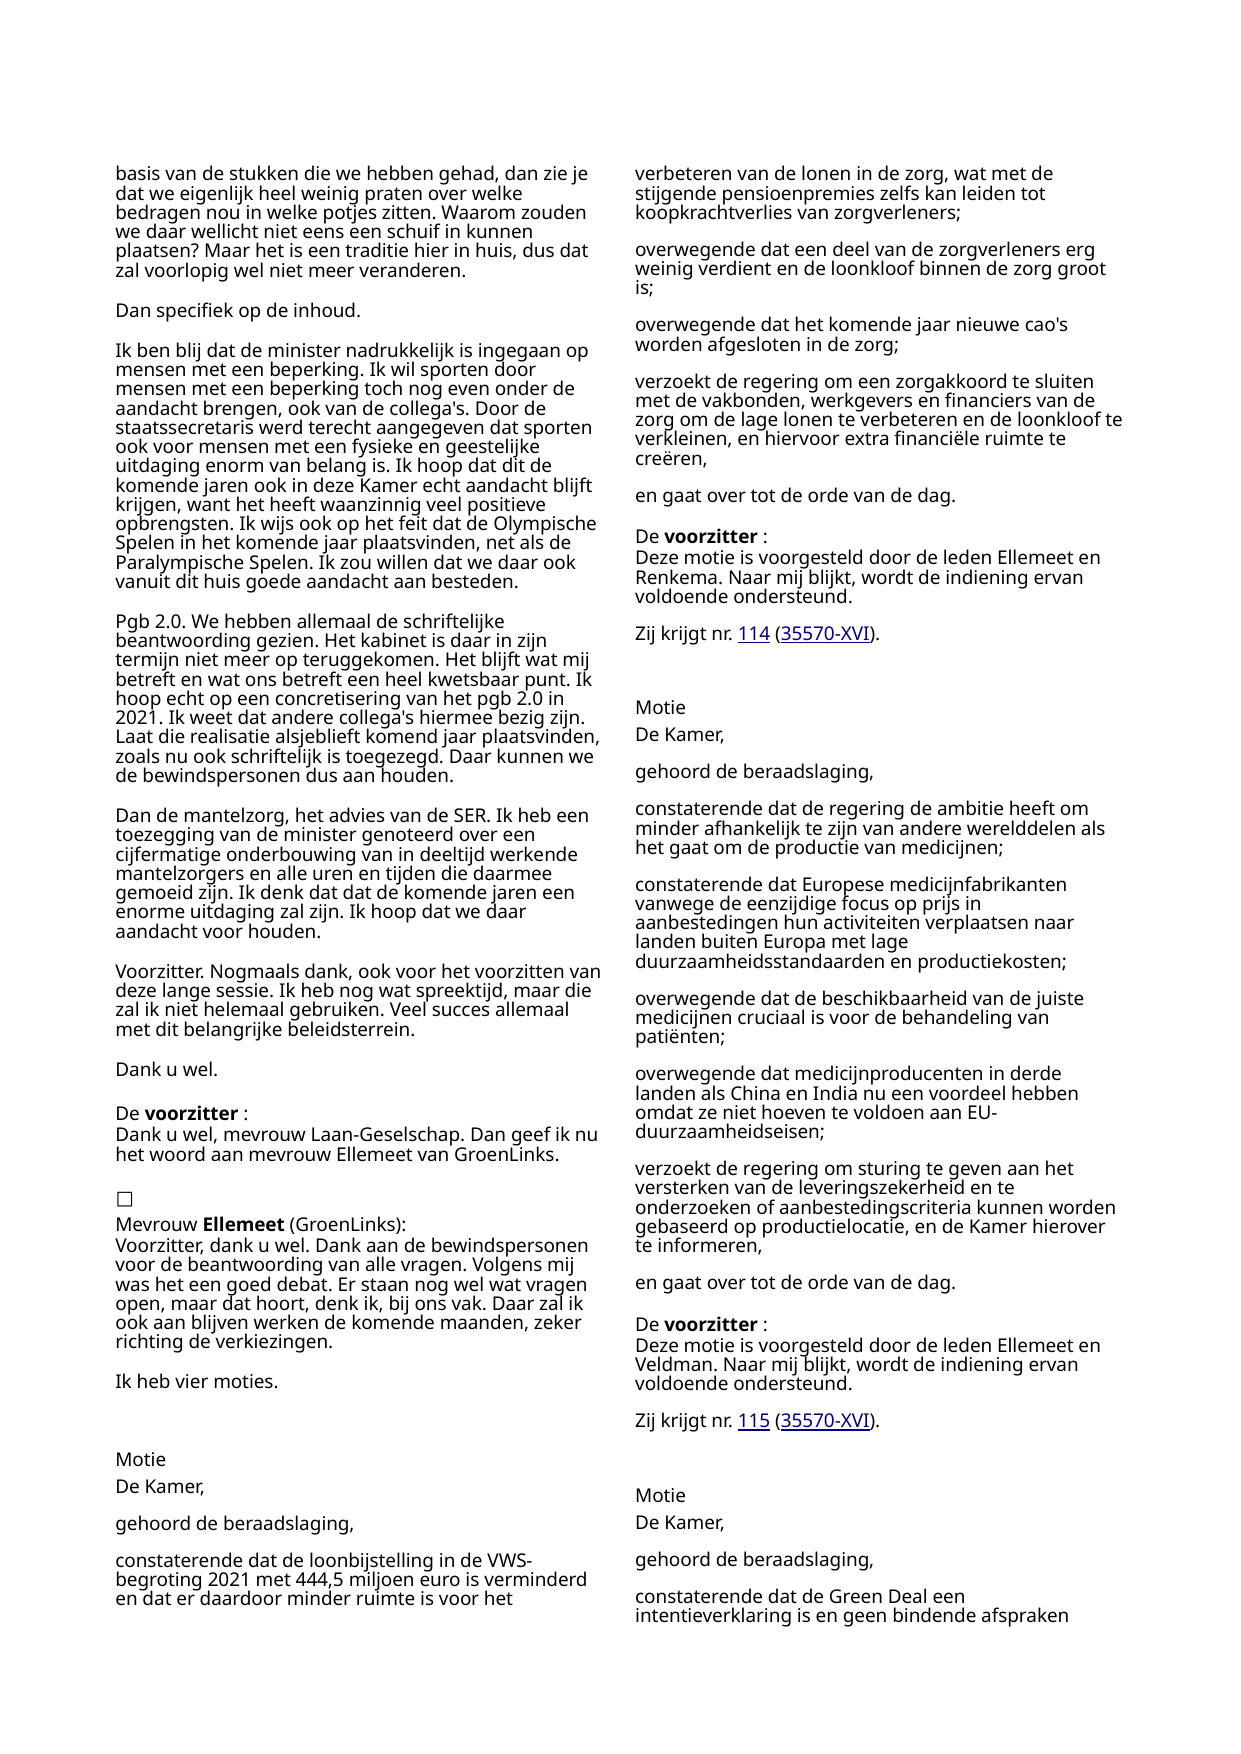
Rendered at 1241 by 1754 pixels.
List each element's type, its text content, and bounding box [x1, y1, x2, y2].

text De Kamer, [115, 1478, 605, 1497]
text De voorzitter : [635, 1311, 1125, 1337]
text constaterende dat de regering de ambitie heeft om minder afhankelijk te zijn van andere werelddelen als het gaat om de productie van medicijnen; [635, 800, 1125, 858]
text Ik ben blij dat de minister nadrukkelijk is ingegaan op mensen met een beperking. Ik wil sporten door mensen met een beperking toch nog even onder de aandacht brengen, ook van de collega's. Door de staatssecretaris werd terecht aangegeven dat sporten ook voor mensen met een fysieke en geestelijke uitdaging enorm van belang is. Ik hoop dat dit de komende jaren ook in deze Kamer echt aandacht blijft krijgen, want het heeft waanzinnig veel positieve opbrengsten. Ik wijs ook op het feit dat de Olympische Spelen in het komende jaar plaatsvinden, net als de Paralympische Spelen. Ik zou willen dat we daar ook vanuit dit huis goede aandacht aan besteden. [115, 342, 605, 592]
text overwegende dat de beschikbaarheid van de juiste medicijnen cruciaal is voor de behandeling van patiënten; [635, 990, 1125, 1048]
text overwegende dat het komende jaar nieuwe cao's worden afgesloten in de zorg; [635, 316, 1125, 355]
text constaterende dat de loonbijstelling in de VWS-begroting 2021 met 444,5 miljoen euro is verminderd en dat er daardoor minder ruimte is voor het [115, 1552, 605, 1610]
text constaterende dat de Green Deal een intentieverklaring is en geen bindende afspraken [635, 1588, 1125, 1626]
text Motie [635, 1482, 1125, 1508]
text Motie [115, 1446, 605, 1472]
text De Kamer, [635, 1514, 1125, 1533]
text basis van de stukken die we hebben gehad, dan zie je dat we eigenlijk heel weinig praten over welke bedragen nou in welke potjes zitten. Waarom zouden we daar wellicht niet eens een schuif in kunnen plaatsen? Maar het is een traditie hier in huis, dus dat zal voorlopig wel niet meer veranderen. [115, 165, 605, 281]
text en gaat over tot de orde van de dag. [635, 487, 1125, 506]
text verbeteren van de lonen in de zorg, wat met de stijgende pensioenpremies zelfs kan leiden tot koopkrachtverlies van zorgverleners; [635, 165, 1125, 223]
text gehoord de beraadslaging, [635, 763, 1125, 782]
text verzoekt de regering om een zorgakkoord te sluiten met de vakbonden, werkgevers en financiers van de zorg om de lage lonen te verbeteren en de loonkloof te verkleinen, en hiervoor extra financiële ruimte te creëren, [635, 373, 1125, 469]
text Dan de mantelzorg, het advies van de SER. Ik heb een toezegging van de minister genoteerd over een cijfermatige onderbouwing van in deeltijd werkende mantelzorgers en alle uren en tijden die daarmee gemoeid zijn. Ik denk dat dat de komende jaren een enorme uitdaging zal zijn. Ik hoop dat we daar aandacht voor houden. [115, 807, 605, 942]
text Deze motie is voorgesteld door de leden Ellemeet en Veldman. Naar mij blijkt, wordt de indiening ervan voldoende ondersteund. [635, 1337, 1125, 1395]
text Zij krijgt nr. 114 (35570-XVI). [635, 625, 1125, 644]
text De Kamer, [635, 726, 1125, 746]
text Voorzitter. Nogmaals dank, ook voor het voorzitten van deze lange sessie. Ik heb nog wat spreektijd, maar die zal ik niet helemaal gebruiken. Veel succes allemaal met dit belangrijke beleidsterrein. [115, 963, 605, 1040]
text gehoord de beraadslaging, [115, 1515, 605, 1534]
text gehoord de beraadslaging, [635, 1551, 1125, 1570]
text Ik heb vier moties. [115, 1373, 605, 1393]
text Deze motie is voorgesteld door de leden Ellemeet en Renkema. Naar mij blijkt, wordt de indiening ervan voldoende ondersteund. [635, 549, 1125, 607]
text Motie [635, 694, 1125, 720]
text Voorzitter, dank u wel. Dank aan de bewindspersonen voor de beantwoording van alle vragen. Volgens mij was het een goed debat. Er staan nog wel wat vragen open, maar dat hoort, denk ik, bij ons vak. Daar zal ik ook aan blijven werken de komende maanden, zeker richting de verkiezingen. [115, 1237, 605, 1353]
text verzoekt de regering om sturing te geven aan het versterken van de leveringszekerheid en te onderzoeken of aanbestedingscriteria kunnen worden gebaseerd op productielocatie, en de Kamer hierover te informeren, [635, 1160, 1125, 1256]
text en gaat over tot de orde van de dag. [635, 1274, 1125, 1293]
text De voorzitter : [115, 1101, 605, 1126]
text Pgb 2.0. We hebben allemaal de schriftelijke beantwoording gezien. Het kabinet is daar in zijn termijn niet meer op teruggekomen. Het blijft wat mij betreft en wat ons betreft een heel kwetsbaar punt. Ik hoop echt op een concretisering van het pgb 2.0 in 2021. Ik weet dat andere collega's hiermee bezig zijn. Laat die realisatie alsjeblieft komend jaar plaatsvinden, zoals nu ook schriftelijk is toegezegd. Daar kunnen we de bewindspersonen dus aan houden. [115, 613, 605, 786]
text Dank u wel, mevrouw Laan-Geselschap. Dan geef ik nu het woord aan mevrouw Ellemeet van GroenLinks. [115, 1126, 605, 1165]
text Dank u wel. [115, 1061, 605, 1080]
text constaterende dat Europese medicijnfabrikanten vanwege de eenzijdige focus op prijs in aanbestedingen hun activiteiten verplaatsen naar landen buiten Europa met lage duurzaamheidsstandaarden en productiekosten; [635, 876, 1125, 972]
text Zij krijgt nr. 115 (35570-XVI). [635, 1412, 1125, 1432]
text Mevrouw Ellemeet (GroenLinks): [115, 1211, 605, 1237]
text ⬜ [115, 1186, 605, 1211]
text De voorzitter : [635, 524, 1125, 549]
text overwegende dat een deel van de zorgverleners erg weinig verdient en de loonkloof binnen de zorg groot is; [635, 241, 1125, 299]
text overwegende dat medicijnproducenten in derde landen als China en India nu een voordeel hebben omdat ze niet hoeven te voldoen aan EU-duurzaamheidseisen; [635, 1065, 1125, 1142]
text Dan specifiek op de inhoud. [115, 302, 605, 321]
